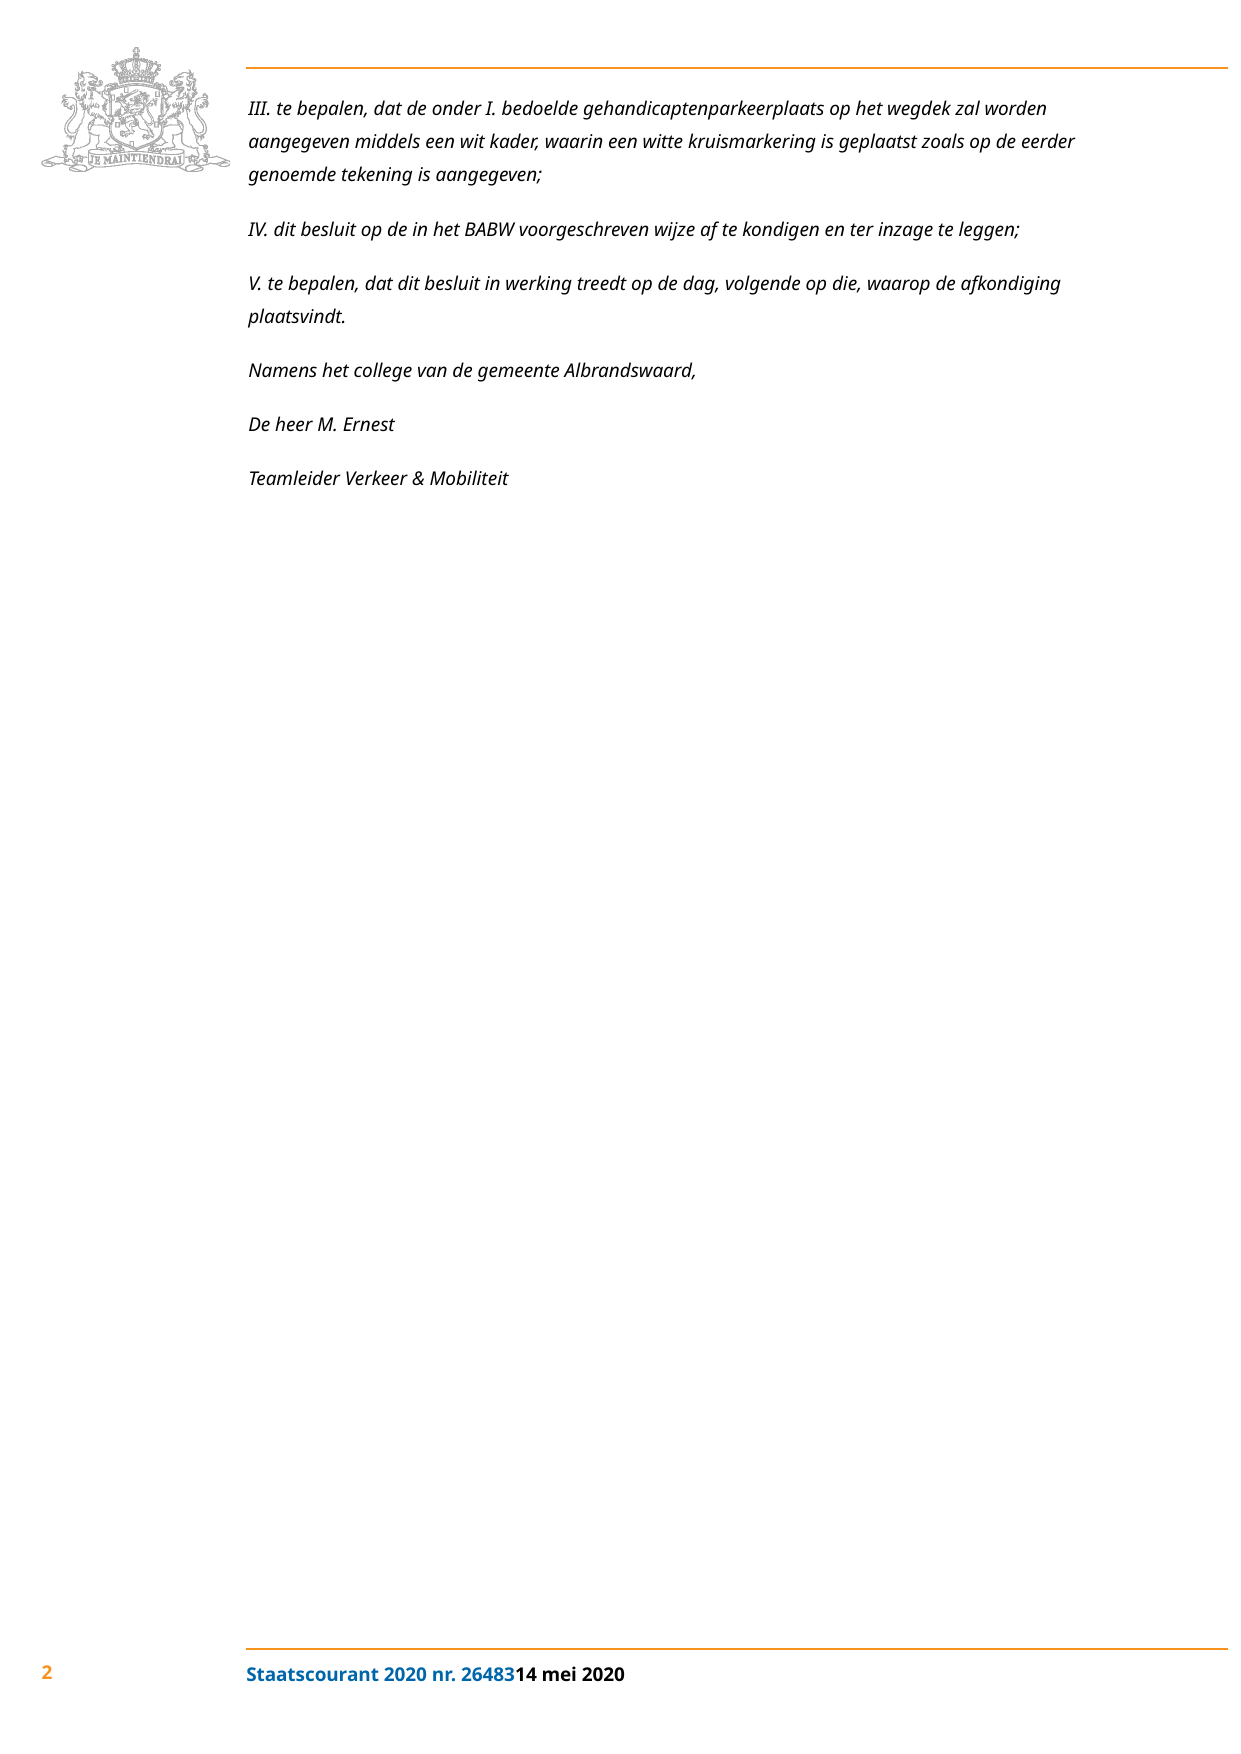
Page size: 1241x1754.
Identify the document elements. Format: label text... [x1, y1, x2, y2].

picture [41, 47, 231, 172]
text Namens het college van de gemeente Albrandswaard, [248, 357, 1152, 383]
text V. te bepalen, dat dit besluit in werking treedt op de dag, volgende op die, waarop de afkondiging plaatsvindt. [248, 270, 1152, 329]
text Teamleider Verkeer & Mobiliteit [248, 465, 1152, 491]
text III. te bepalen, dat de onder I. bedoelde gehandicaptenparkeerplaats op het wegdek zal worden aangegeven middels een wit kader, waarin een witte kruismarkering is geplaatst zoals op de eerder genoemde tekening is aangegeven; [248, 95, 1152, 187]
text De heer M. Ernest [248, 411, 1152, 437]
text IV. dit besluit op de in het BABW voorgeschreven wijze af te kondigen en ter inzage te leggen; [248, 216, 1152, 241]
